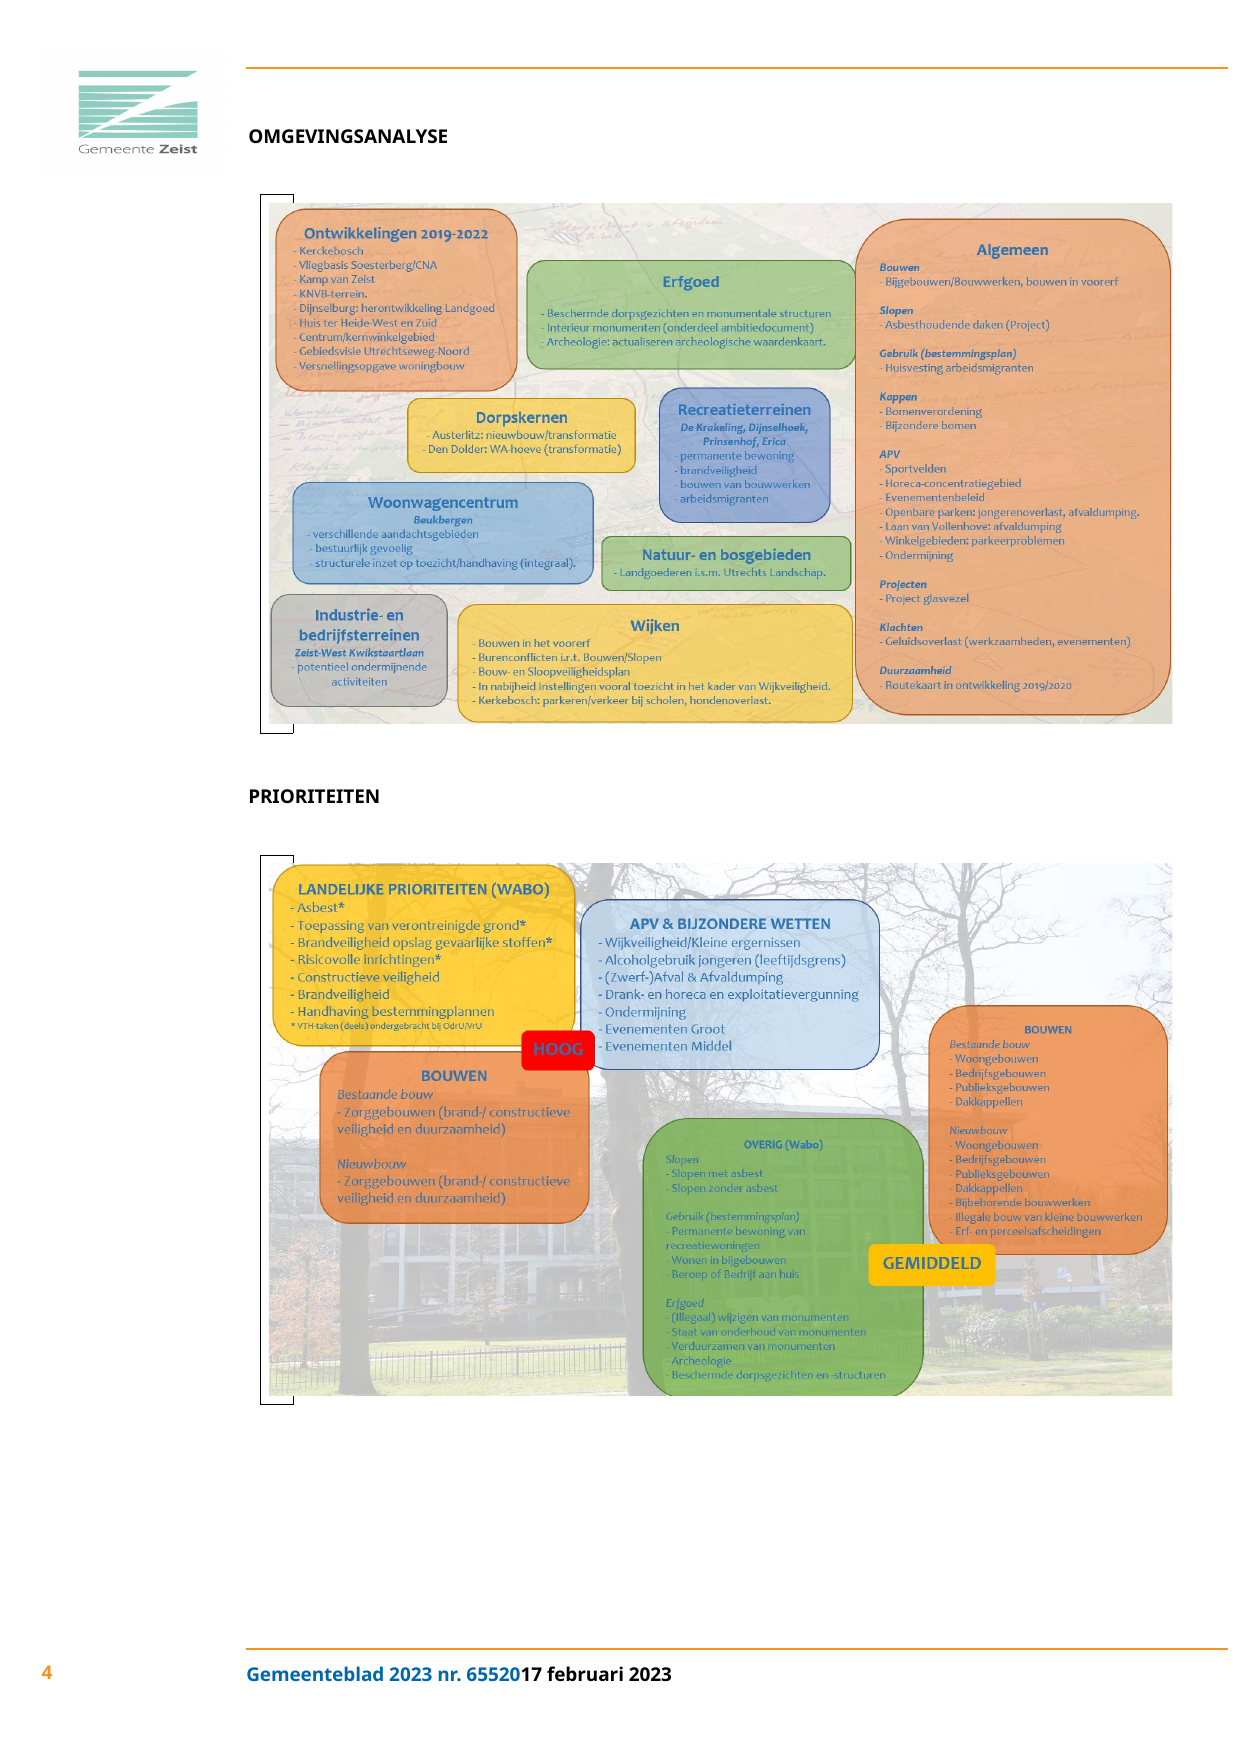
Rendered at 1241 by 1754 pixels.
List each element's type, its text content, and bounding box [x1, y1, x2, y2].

text OMGEVINGSANALYSE [248, 123, 1152, 149]
picture [268, 863, 1173, 1396]
picture [268, 203, 1173, 724]
text PRIORITEITEN [248, 784, 1152, 809]
picture [41, 47, 231, 172]
